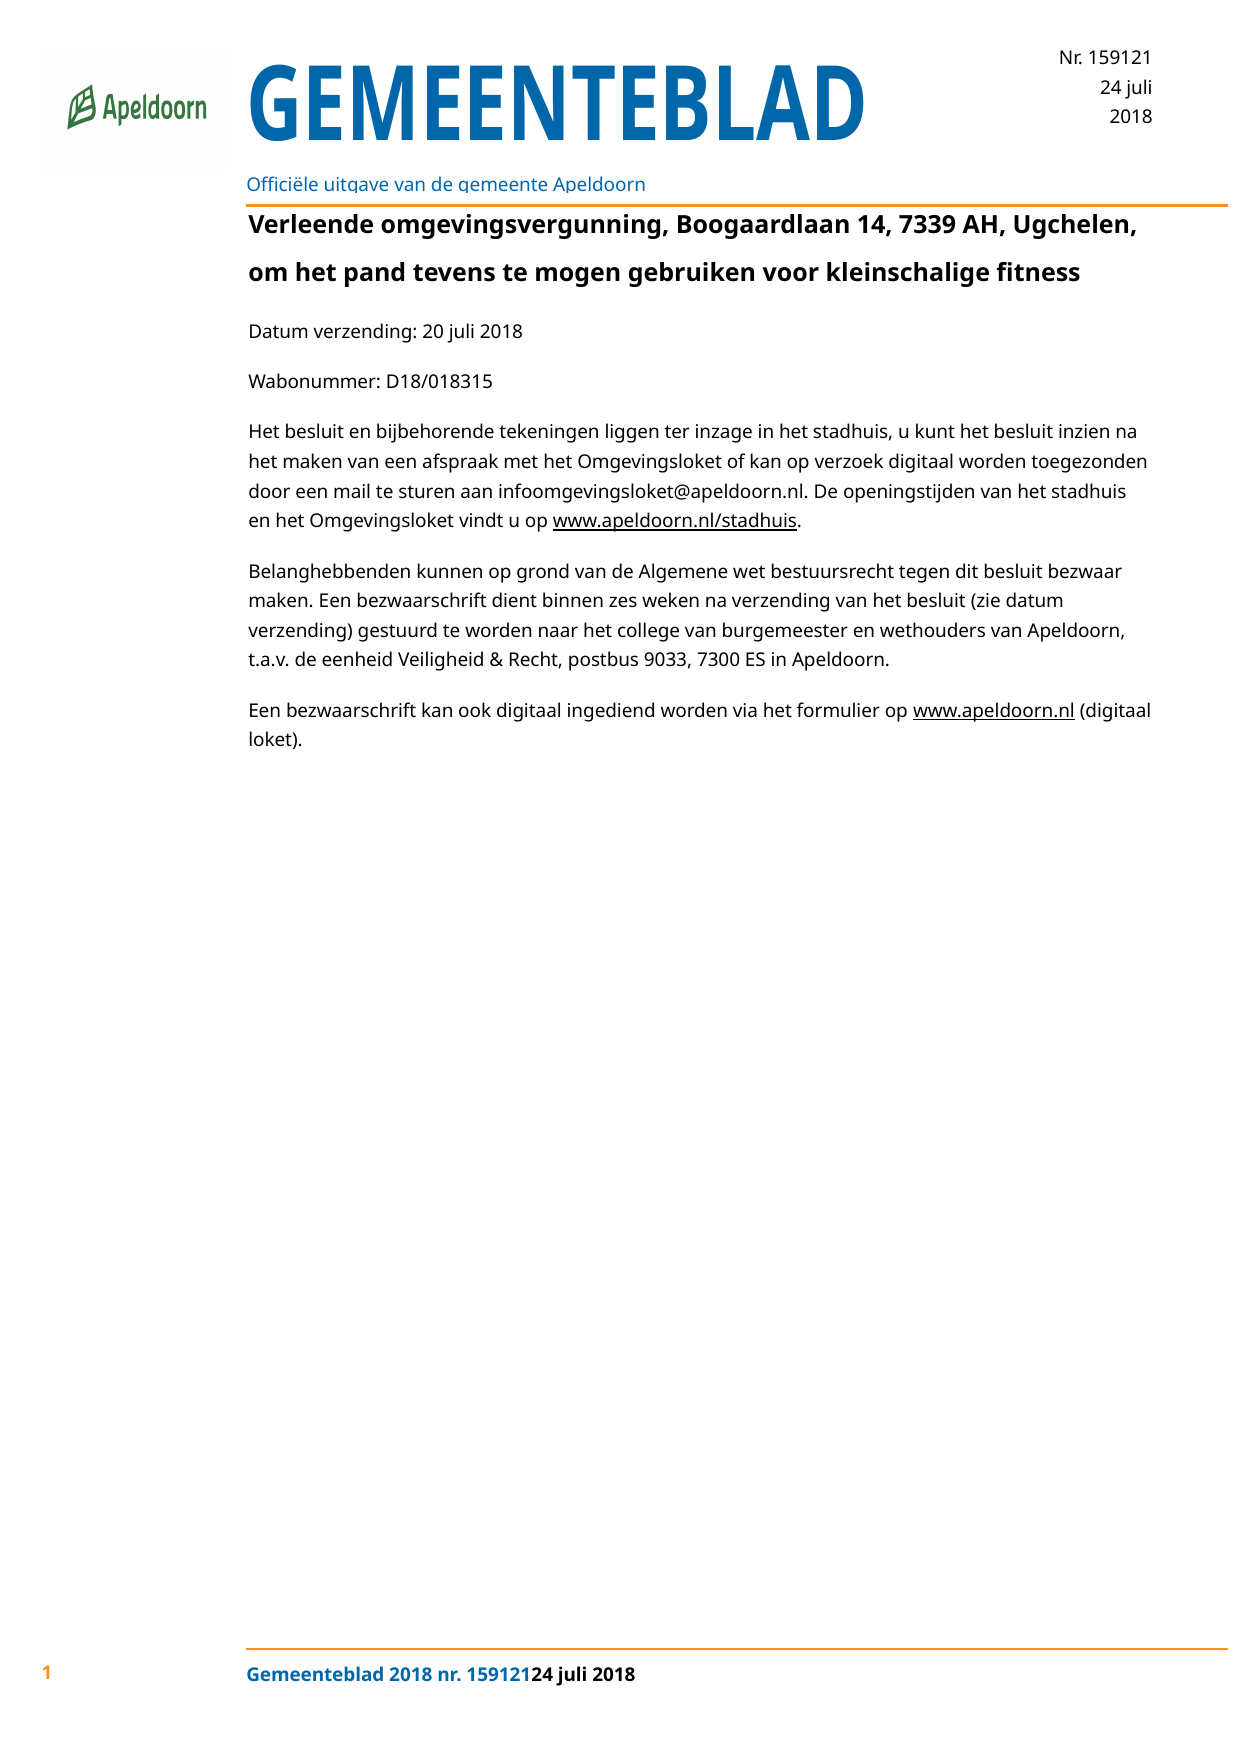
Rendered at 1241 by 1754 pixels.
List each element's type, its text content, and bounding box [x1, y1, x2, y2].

text Het besluit en bijbehorende tekeningen liggen ter inzage in het stadhuis, u kunt het besluit inzien na het maken van een afspraak met het Omgevingsloket of kan op verzoek digitaal worden toegezonden door een mail te sturen aan infoomgevingsloket@apeldoorn.nl. De openingstijden van het stadhuis en het Omgevingsloket vindt u op www.apeldoorn.nl/stadhuis. [248, 419, 1152, 533]
text Verleende omgevingsvergunning, Boogaardlaan 14, 7339 AH, Ugchelen, om het pand tevens te mogen gebruiken voor kleinschalige fitness [248, 207, 1152, 288]
text Wabonummer: D18/018315 [248, 368, 1152, 394]
text Datum verzending: 20 juli 2018 [248, 318, 1152, 344]
picture [41, 47, 231, 172]
text Een bezwaarschrift kan ook digitaal ingediend worden via het formulier op www.apeldoorn.nl (digitaal loket). [248, 697, 1152, 752]
text Belanghebbenden kunnen op grond van de Algemene wet bestuursrecht tegen dit besluit bezwaar maken. Een bezwaarschrift dient binnen zes weken na verzending van het besluit (zie datum verzending) gestuurd te worden naar het college van burgemeester en wethouders van Apeldoorn, t.a.v. de eenheid Veiligheid & Recht, postbus 9033, 7300 ES in Apeldoorn. [248, 558, 1152, 672]
